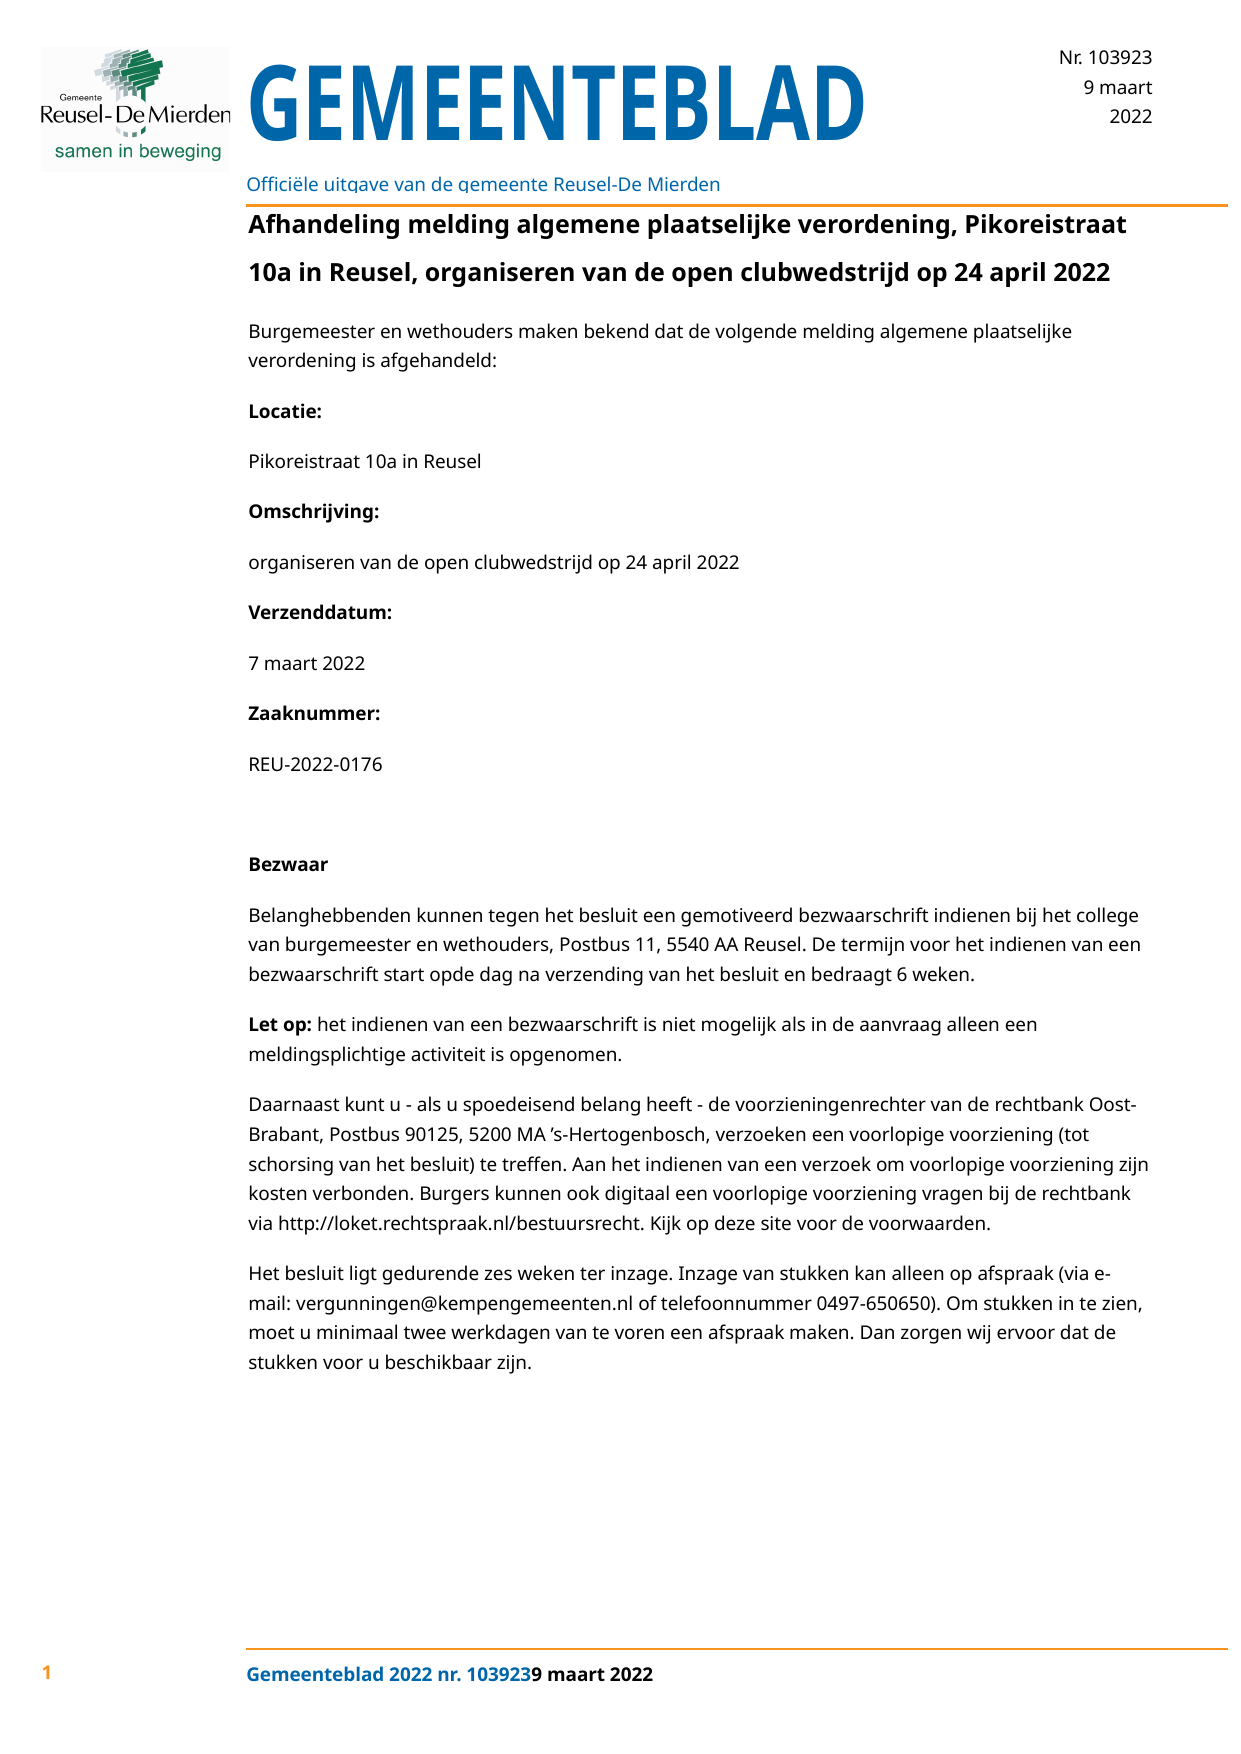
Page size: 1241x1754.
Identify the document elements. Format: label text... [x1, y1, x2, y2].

text Het besluit ligt gedurende zes weken ter inzage. Inzage van stukken kan alleen op afspraak (via e-mail: vergunningen@kempengemeenten.nl of telefoonnummer 0497-650650). Om stukken in te zien, moet u minimaal twee werkdagen van te voren een afspraak maken. Dan zorgen wij ervoor dat de stukken voor u beschikbaar zijn. [248, 1260, 1152, 1375]
text Let op: het indienen van een bezwaarschrift is niet mogelijk als in de aanvraag alleen een meldingsplichtige activiteit is opgenomen. [248, 1012, 1152, 1067]
text Verzenddatum: [248, 599, 1152, 625]
picture [41, 47, 231, 172]
text Daarnaast kunt u - als u spoedeisend belang heeft - de voorzieningenrechter van de rechtbank Oost-Brabant, Postbus 90125, 5200 MA ’s-Hertogenbosch, verzoeken een voorlopige voorziening (tot schorsing van het besluit) te treffen. Aan het indienen van een verzoek om voorlopige voorziening zijn kosten verbonden. Burgers kunnen ook digitaal een voorlopige voorziening vragen bij de rechtbank via http://loket.rechtspraak.nl/bestuursrecht. Kijk op deze site voor de voorwaarden. [248, 1092, 1152, 1236]
text Pikoreistraat 10a in Reusel [248, 448, 1152, 474]
text Afhandeling melding algemene plaatselijke verordening, Pikoreistraat 10a in Reusel, organiseren van de open clubwedstrijd op 24 april 2022 [248, 207, 1152, 288]
text Locatie: [248, 398, 1152, 424]
text 7 maart 2022 [248, 650, 1152, 676]
text REU-2022-0176 [248, 751, 1152, 777]
text Belanghebbenden kunnen tegen het besluit een gemotiveerd bezwaarschrift indienen bij het college van burgemeester en wethouders, Postbus 11, 5540 AA Reusel. De termijn voor het indienen van een bezwaarschrift start opde dag na verzending van het besluit en bedraagt 6 weken. [248, 902, 1152, 987]
text Zaaknummer: [248, 700, 1152, 726]
text organiseren van de open clubwedstrijd op 24 april 2022 [248, 549, 1152, 575]
text Burgemeester en wethouders maken bekend dat de volgende melding algemene plaatselijke verordening is afgehandeld: [248, 318, 1152, 373]
text Omschrijving: [248, 499, 1152, 524]
text Bezwaar [248, 852, 1152, 877]
